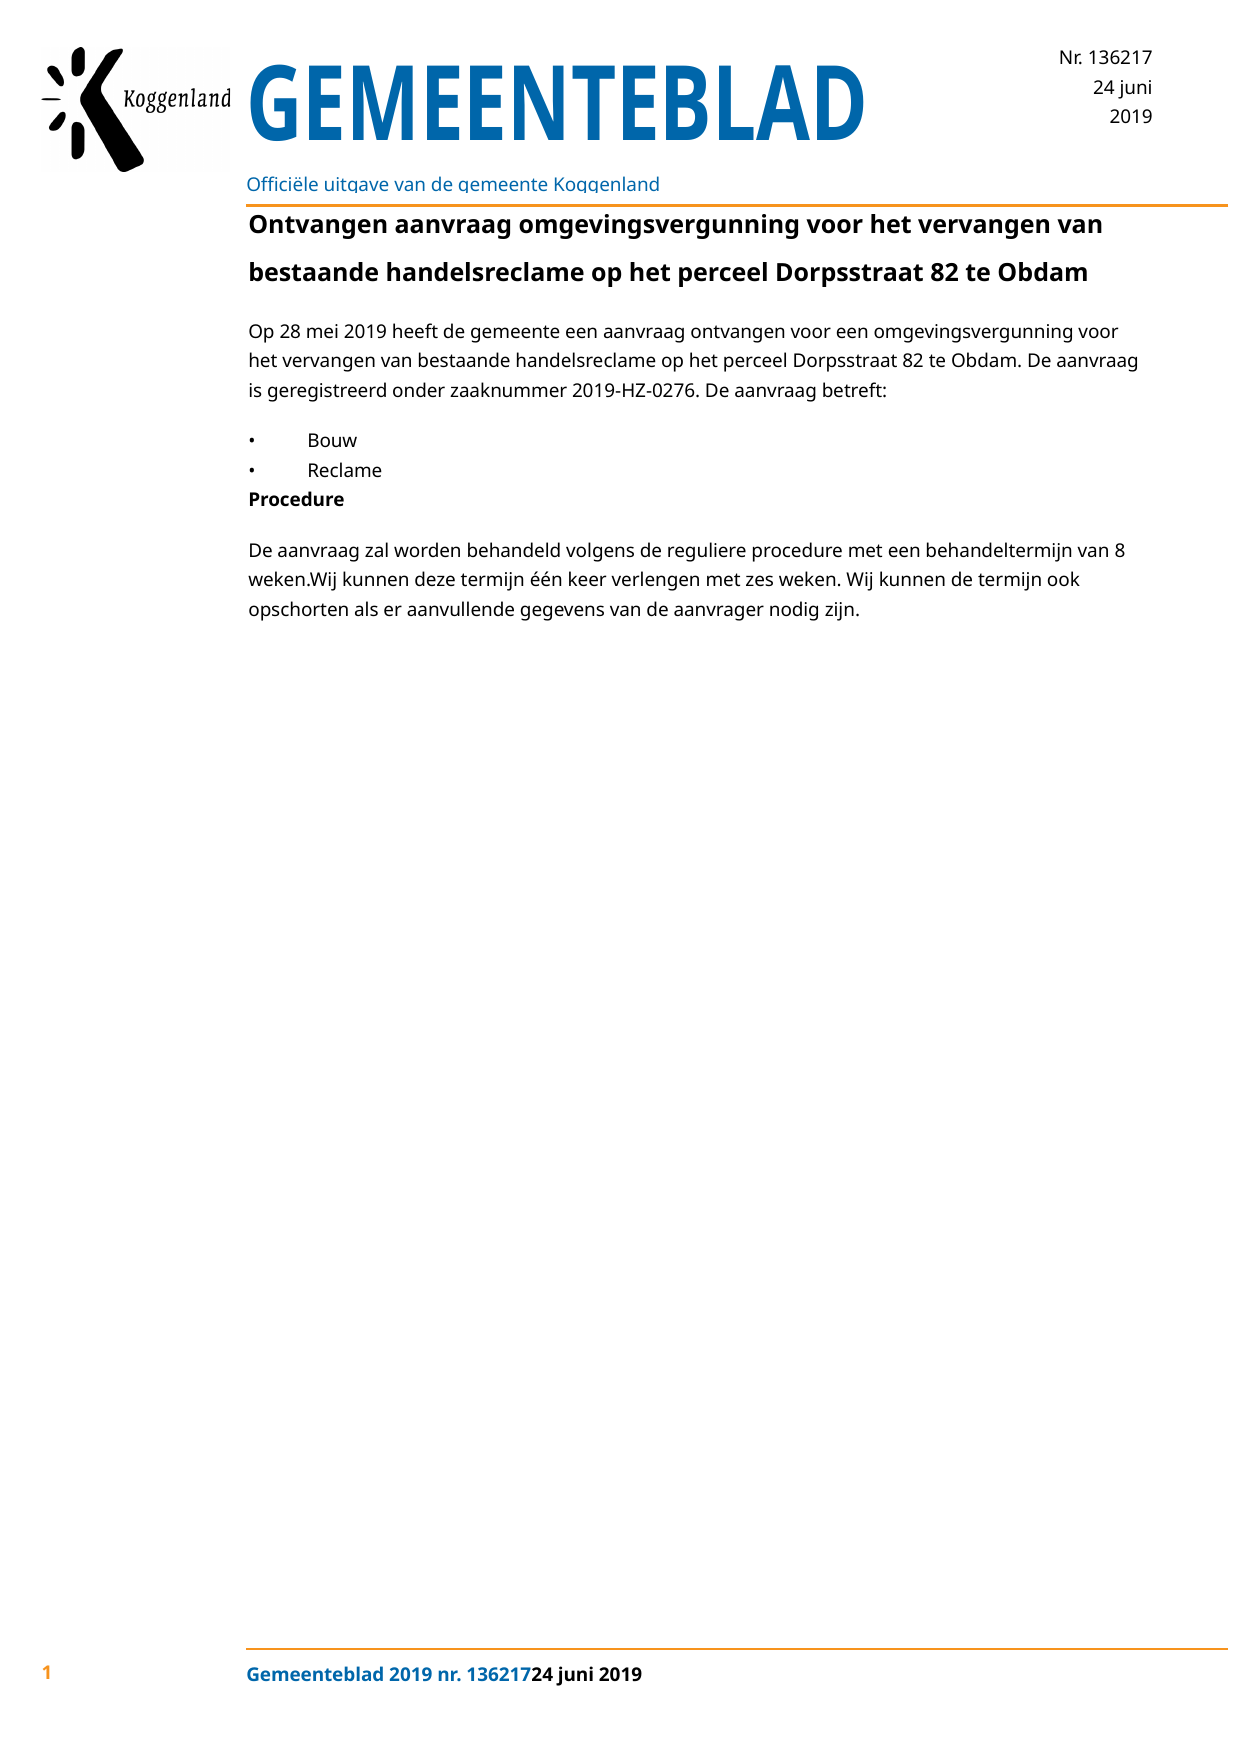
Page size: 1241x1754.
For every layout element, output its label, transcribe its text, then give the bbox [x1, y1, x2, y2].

text Op 28 mei 2019 heeft de gemeente een aanvraag ontvangen voor een omgevingsvergunning voor het vervangen van bestaande handelsreclame op het perceel Dorpsstraat 82 te Obdam. De aanvraag is geregistreerd onder zaaknummer 2019-HZ-0276. De aanvraag betreft: [248, 318, 1152, 403]
text De aanvraag zal worden behandeld volgens de reguliere procedure met een behandeltermijn van 8 weken.Wij kunnen deze termijn één keer verlengen met zes weken. Wij kunnen de termijn ook opschorten als er aanvullende gegevens van de aanvrager nodig zijn. [248, 537, 1152, 622]
text Ontvangen aanvraag omgevingsvergunning voor het vervangen van bestaande handelsreclame op het perceel Dorpsstraat 82 te Obdam [248, 207, 1152, 288]
text Procedure [248, 487, 1152, 512]
list Reclame [248, 457, 1152, 483]
picture [41, 47, 231, 172]
list Bouw [248, 427, 1152, 453]
